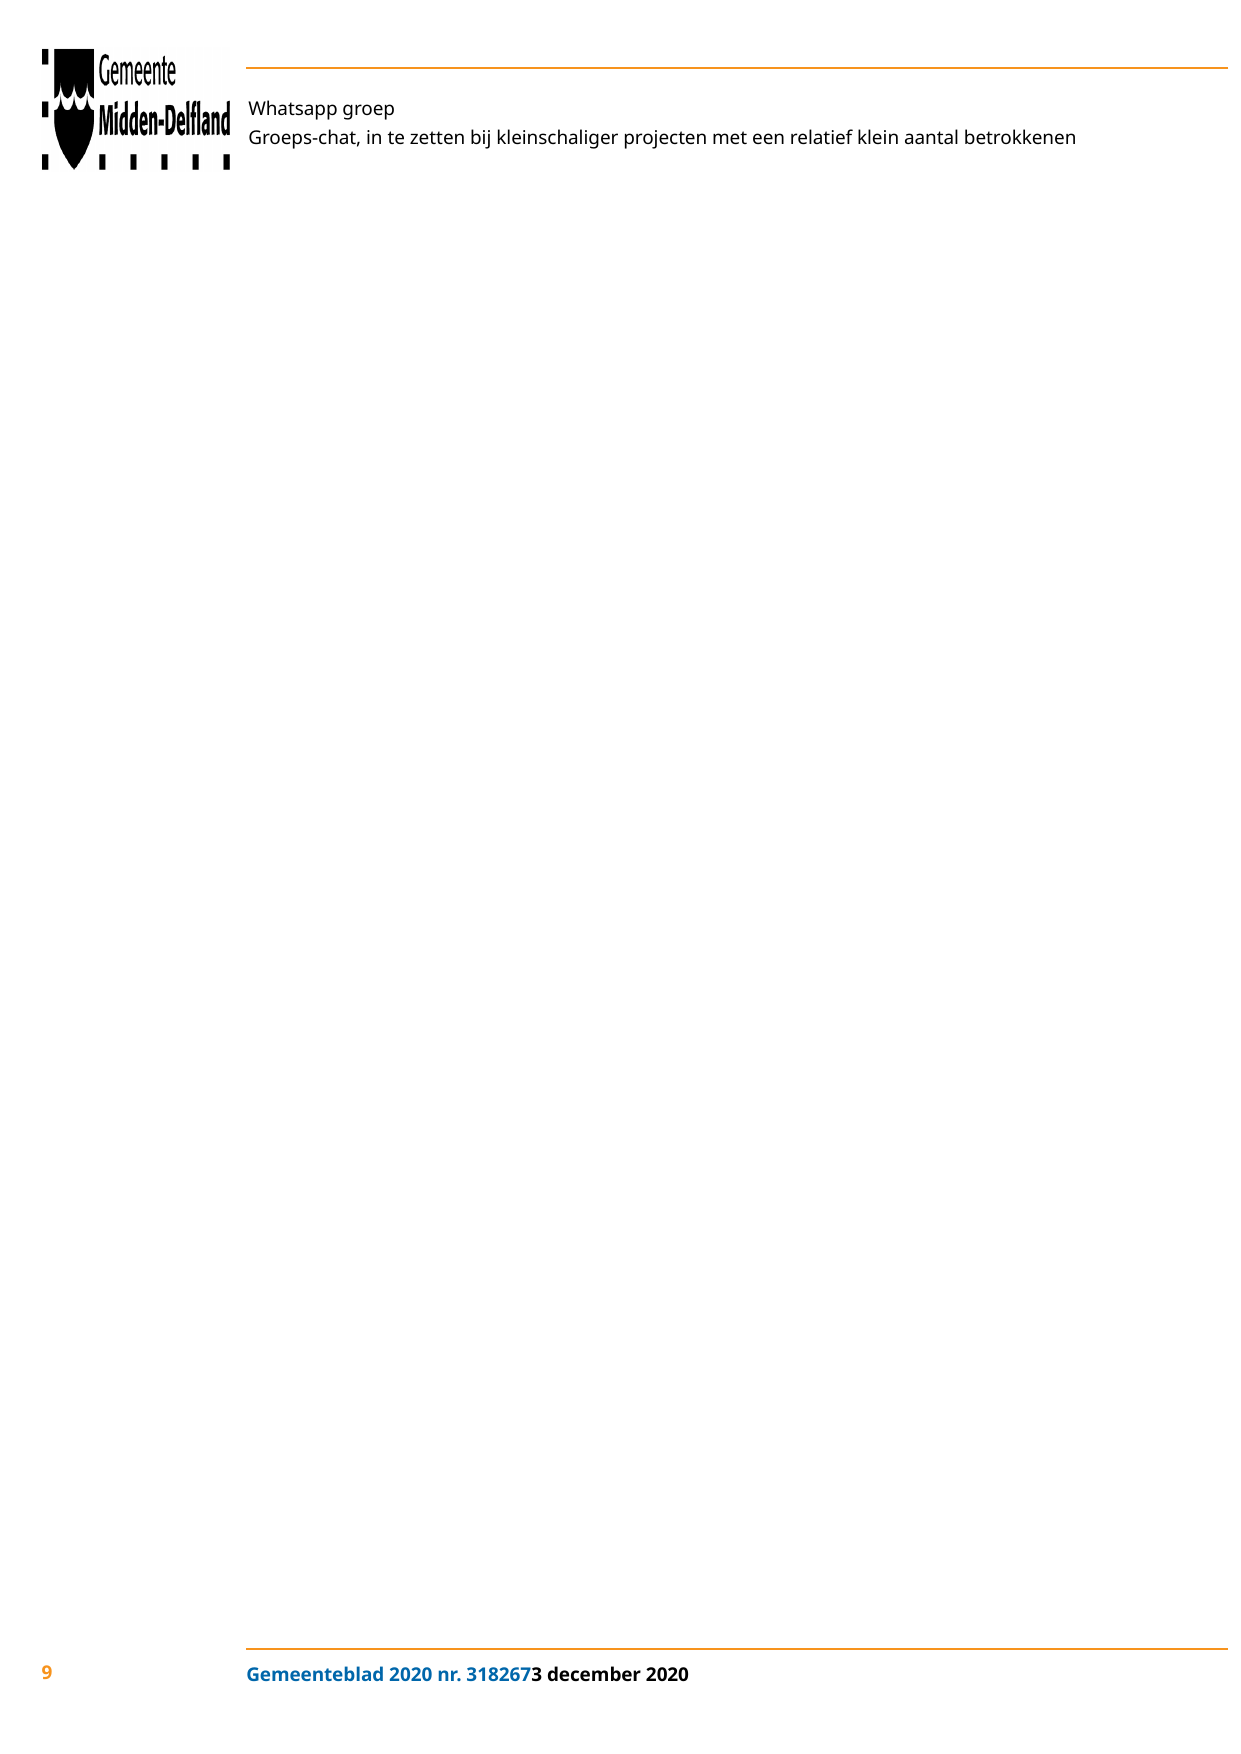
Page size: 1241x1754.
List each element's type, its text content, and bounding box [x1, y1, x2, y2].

picture [41, 47, 231, 172]
text Whatsapp groep [248, 95, 1152, 121]
text Groeps-chat, in te zetten bij kleinschaliger projecten met een relatief klein aantal betrokkenen [248, 124, 1152, 150]
